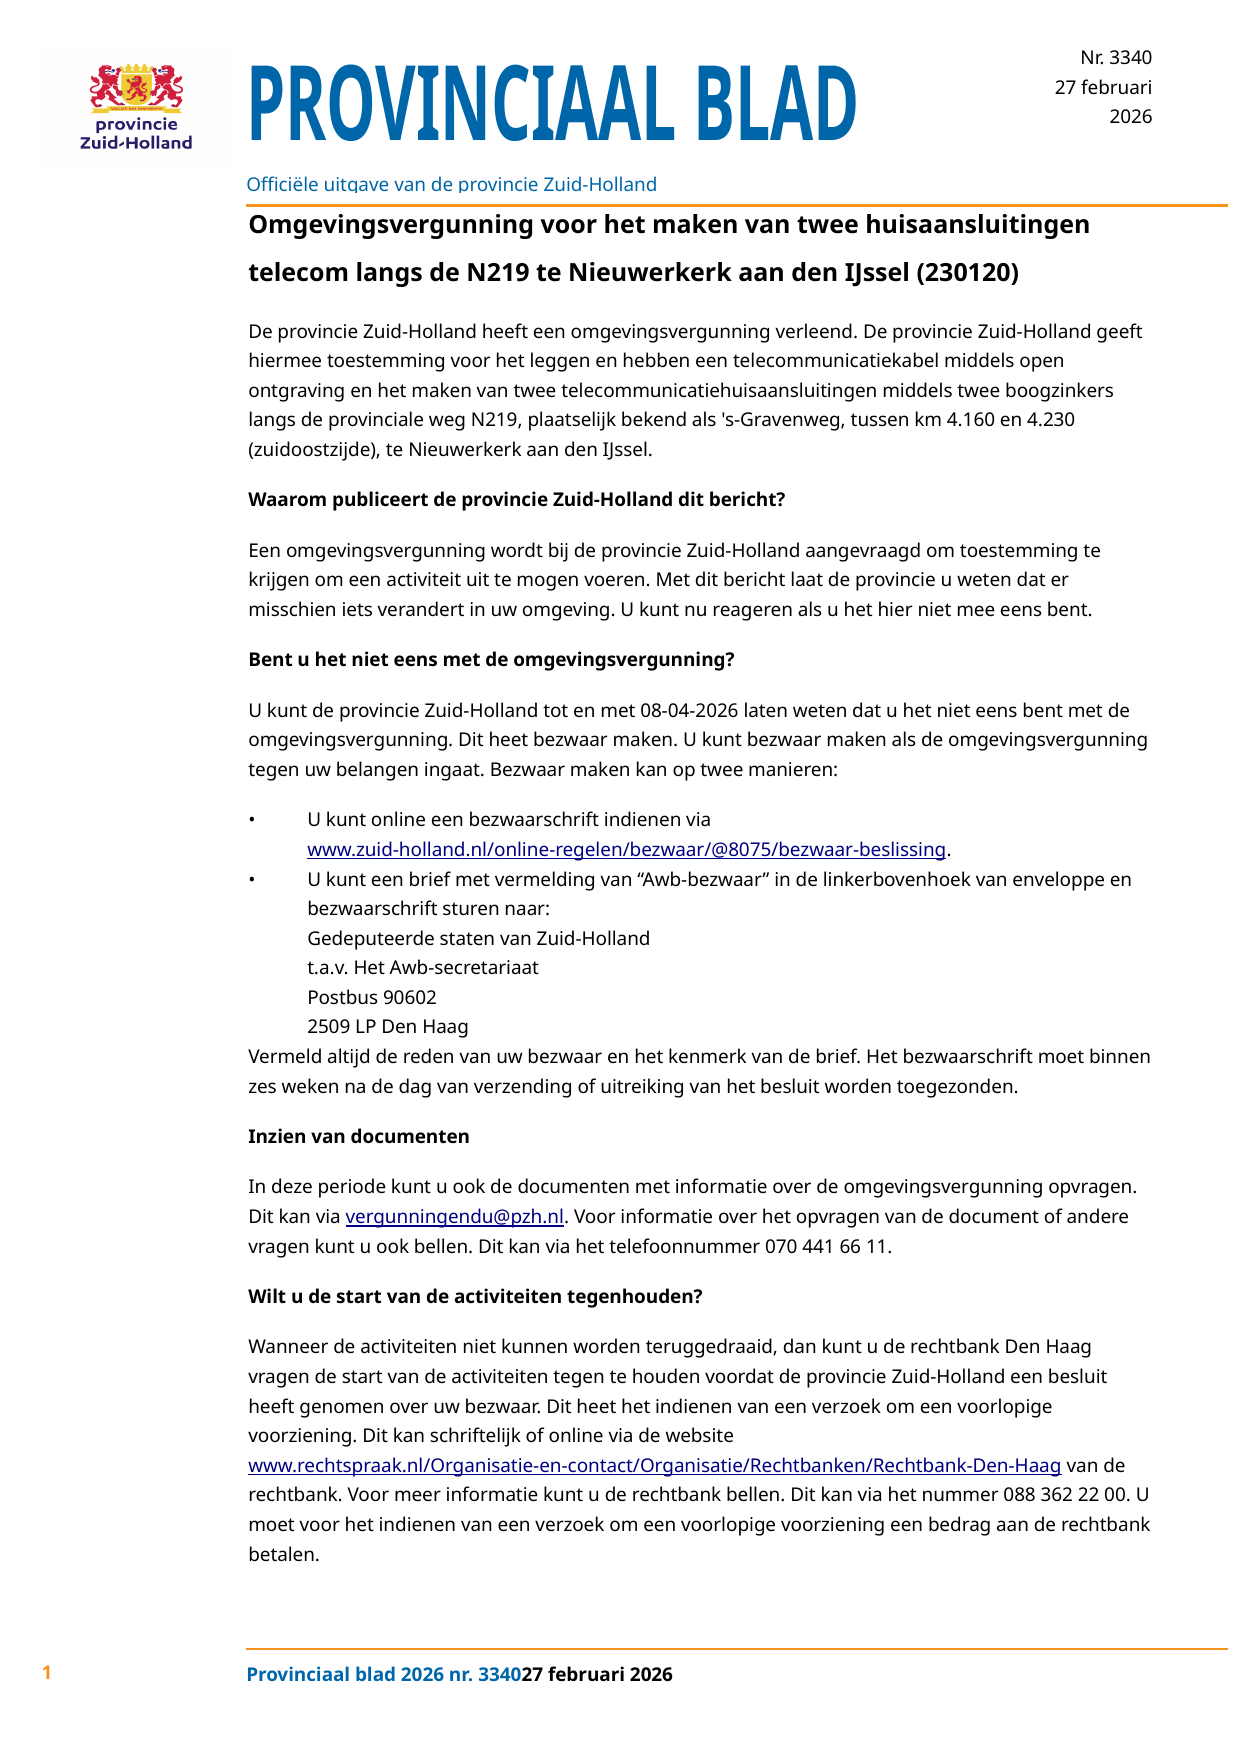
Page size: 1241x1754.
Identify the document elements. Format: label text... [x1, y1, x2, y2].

text Inzien van documenten [248, 1123, 1152, 1149]
text Bent u het niet eens met de omgevingsvergunning? [248, 647, 1152, 672]
text In deze periode kunt u ook de documenten met informatie over de omgevingsvergunning opvragen. Dit kan via vergunningendu@pzh.nl. Voor informatie over het opvragen van de document of andere vragen kunt u ook bellen. Dit kan via het telefoonnummer 070 441 66 11. [248, 1174, 1152, 1259]
text Waarom publiceert de provincie Zuid-Holland dit bericht? [248, 487, 1152, 512]
text Vermeld altijd de reden van uw bezwaar en het kenmerk van de brief. Het bezwaarschrift moet binnen zes weken na de dag van verzending of uitreiking van het besluit worden toegezonden. [248, 1043, 1152, 1099]
list t.a.v. Het Awb-secretariaat [248, 954, 1152, 980]
list Postbus 90602 [248, 984, 1152, 1010]
text U kunt de provincie Zuid-Holland tot en met 08-04-2026 laten weten dat u het niet eens bent met de omgevingsvergunning. Dit heet bezwaar maken. U kunt bezwaar maken als de omgevingsvergunning tegen uw belangen ingaat. Bezwaar maken kan op twee manieren: [248, 697, 1152, 782]
text Omgevingsvergunning voor het maken van twee huisaansluitingen telecom langs de N219 te Nieuwerkerk aan den IJssel (230120) [248, 207, 1152, 288]
text Een omgevingsvergunning wordt bij de provincie Zuid-Holland aangevraagd om toestemming te krijgen om een activiteit uit te mogen voeren. Met dit bericht laat de provincie u weten dat er misschien iets verandert in uw omgeving. U kunt nu reageren als u het hier niet mee eens bent. [248, 537, 1152, 622]
text Wilt u de start van de activiteiten tegenhouden? [248, 1283, 1152, 1309]
text Wanneer de activiteiten niet kunnen worden teruggedraaid, dan kunt u de rechtbank Den Haag vragen de start van de activiteiten tegen te houden voordat de provincie Zuid-Holland een besluit heeft genomen over uw bezwaar. Dit heet het indienen van een verzoek om een voorlopige voorziening. Dit kan schriftelijk of online via de website www.rechtspraak.nl/Organisatie-en-contact/Organisatie/Rechtbanken/Rechtbank-Den-Haag van de rechtbank. Voor meer informatie kunt u de rechtbank bellen. Dit kan via het nummer 088 362 22 00. U moet voor het indienen van een verzoek om een voorlopige voorziening een bedrag aan de rechtbank betalen. [248, 1334, 1152, 1567]
text De provincie Zuid-Holland heeft een omgevingsvergunning verleend. De provincie Zuid-Holland geeft hiermee toestemming voor het leggen en hebben een telecommunicatiekabel middels open ontgraving en het maken van twee telecommunicatiehuisaansluitingen middels twee boogzinkers langs de provinciale weg N219, plaatselijk bekend als 's-Gravenweg, tussen km 4.160 en 4.230 (zuidoostzijde), te Nieuwerkerk aan den IJssel. [248, 318, 1152, 462]
list Gedeputeerde staten van Zuid-Holland [248, 925, 1152, 951]
picture [41, 47, 231, 172]
list 2509 LP Den Haag [248, 1014, 1152, 1039]
list U kunt online een bezwaarschrift indienen via www.zuid-holland.nl/online-regelen/bezwaar/@8075/bezwaar-beslissing. [248, 807, 1152, 862]
list U kunt een brief met vermelding van “Awb-bezwaar” in de linkerbovenhoek van enveloppe en bezwaarschrift sturen naar: [248, 866, 1152, 921]
